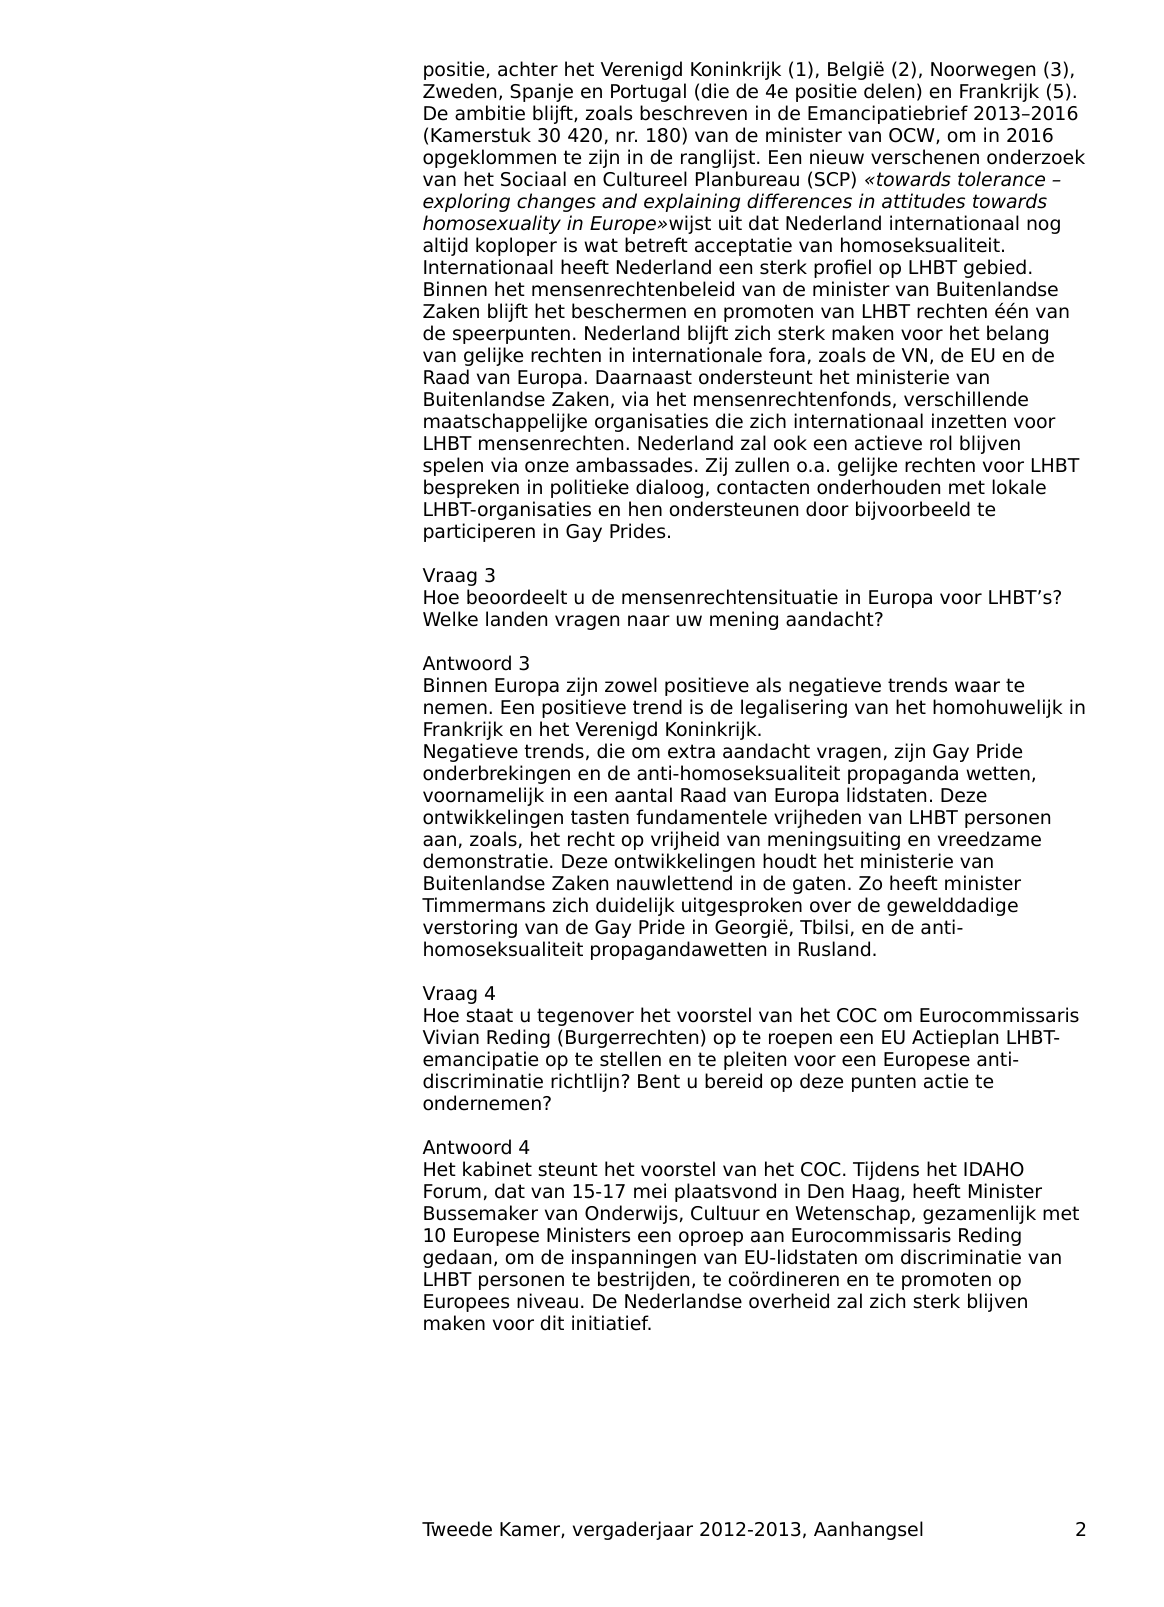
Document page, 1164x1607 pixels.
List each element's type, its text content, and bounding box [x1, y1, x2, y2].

text Vraag 4 [422, 983, 1087, 1005]
text positie, achter het Verenigd Koninkrijk (1), België (2), Noorwegen (3), Zweden, Spanje en Portugal (die de 4e positie delen) en Frankrijk (5). De ambitie blijft, zoals beschreven in de Emancipatiebrief 2013–2016 (Kamerstuk 30 420, nr. 180) van de minister van OCW, om in 2016 opgeklommen te zijn in de ranglijst. Een nieuw verschenen onderzoek van het Sociaal en Cultureel Planbureau (SCP) «towards tolerance – exploring changes and explaining differences in attitudes towards homosexuality in Europe»wijst uit dat Nederland internationaal nog altijd koploper is wat betreft acceptatie van homoseksualiteit. [422, 59, 1087, 257]
text Hoe staat u tegenover het voorstel van het COC om Eurocommissaris Vivian Reding (Burgerrechten) op te roepen een EU Actieplan LHBT-emancipatie op te stellen en te pleiten voor een Europese anti-discriminatie richtlijn? Bent u bereid op deze punten actie te ondernemen? [422, 1005, 1087, 1115]
text Antwoord 3 [422, 653, 1087, 675]
text Het kabinet steunt het voorstel van het COC. Tijdens het IDAHO Forum, dat van 15-17 mei plaatsvond in Den Haag, heeft Minister Bussemaker van Onderwijs, Cultuur en Wetenschap, gezamenlijk met 10 Europese Ministers een oproep aan Eurocommissaris Reding gedaan, om de inspanningen van EU-lidstaten om discriminatie van LHBT personen te bestrijden, te coördineren en te promoten op Europees niveau. De Nederlandse overheid zal zich sterk blijven maken voor dit initiatief. [422, 1159, 1087, 1335]
text Internationaal heeft Nederland een sterk profiel op LHBT gebied. Binnen het mensenrechtenbeleid van de minister van Buitenlandse Zaken blijft het beschermen en promoten van LHBT rechten één van de speerpunten. Nederland blijft zich sterk maken voor het belang van gelijke rechten in internationale fora, zoals de VN, de EU en de Raad van Europa. Daarnaast ondersteunt het ministerie van Buitenlandse Zaken, via het mensenrechtenfonds, verschillende maatschappelijke organisaties die zich internationaal inzetten voor LHBT mensenrechten. Nederland zal ook een actieve rol blijven spelen via onze ambassades. Zij zullen o.a. gelijke rechten voor LHBT bespreken in politieke dialoog, contacten onderhouden met lokale LHBT-organisaties en hen ondersteunen door bijvoorbeeld te participeren in Gay Prides. [422, 257, 1087, 543]
text Binnen Europa zijn zowel positieve als negatieve trends waar te nemen. Een positieve trend is de legalisering van het homohuwelijk in Frankrijk en het Verenigd Koninkrijk. [422, 675, 1087, 741]
text Negatieve trends, die om extra aandacht vragen, zijn Gay Pride onderbrekingen en de anti-homoseksualiteit propaganda wetten, voornamelijk in een aantal Raad van Europa lidstaten. Deze ontwikkelingen tasten fundamentele vrijheden van LHBT personen aan, zoals, het recht op vrijheid van meningsuiting en vreedzame demonstratie. Deze ontwikkelingen houdt het ministerie van Buitenlandse Zaken nauwlettend in de gaten. Zo heeft minister Timmermans zich duidelijk uitgesproken over de gewelddadige verstoring van de Gay Pride in Georgië, Tbilsi, en de anti-homoseksualiteit propagandawetten in Rusland. [422, 741, 1087, 961]
text Vraag 3 [422, 565, 1087, 587]
text Antwoord 4 [422, 1137, 1087, 1159]
text Hoe beoordeelt u de mensenrechtensituatie in Europa voor LHBT’s? Welke landen vragen naar uw mening aandacht? [422, 587, 1087, 631]
